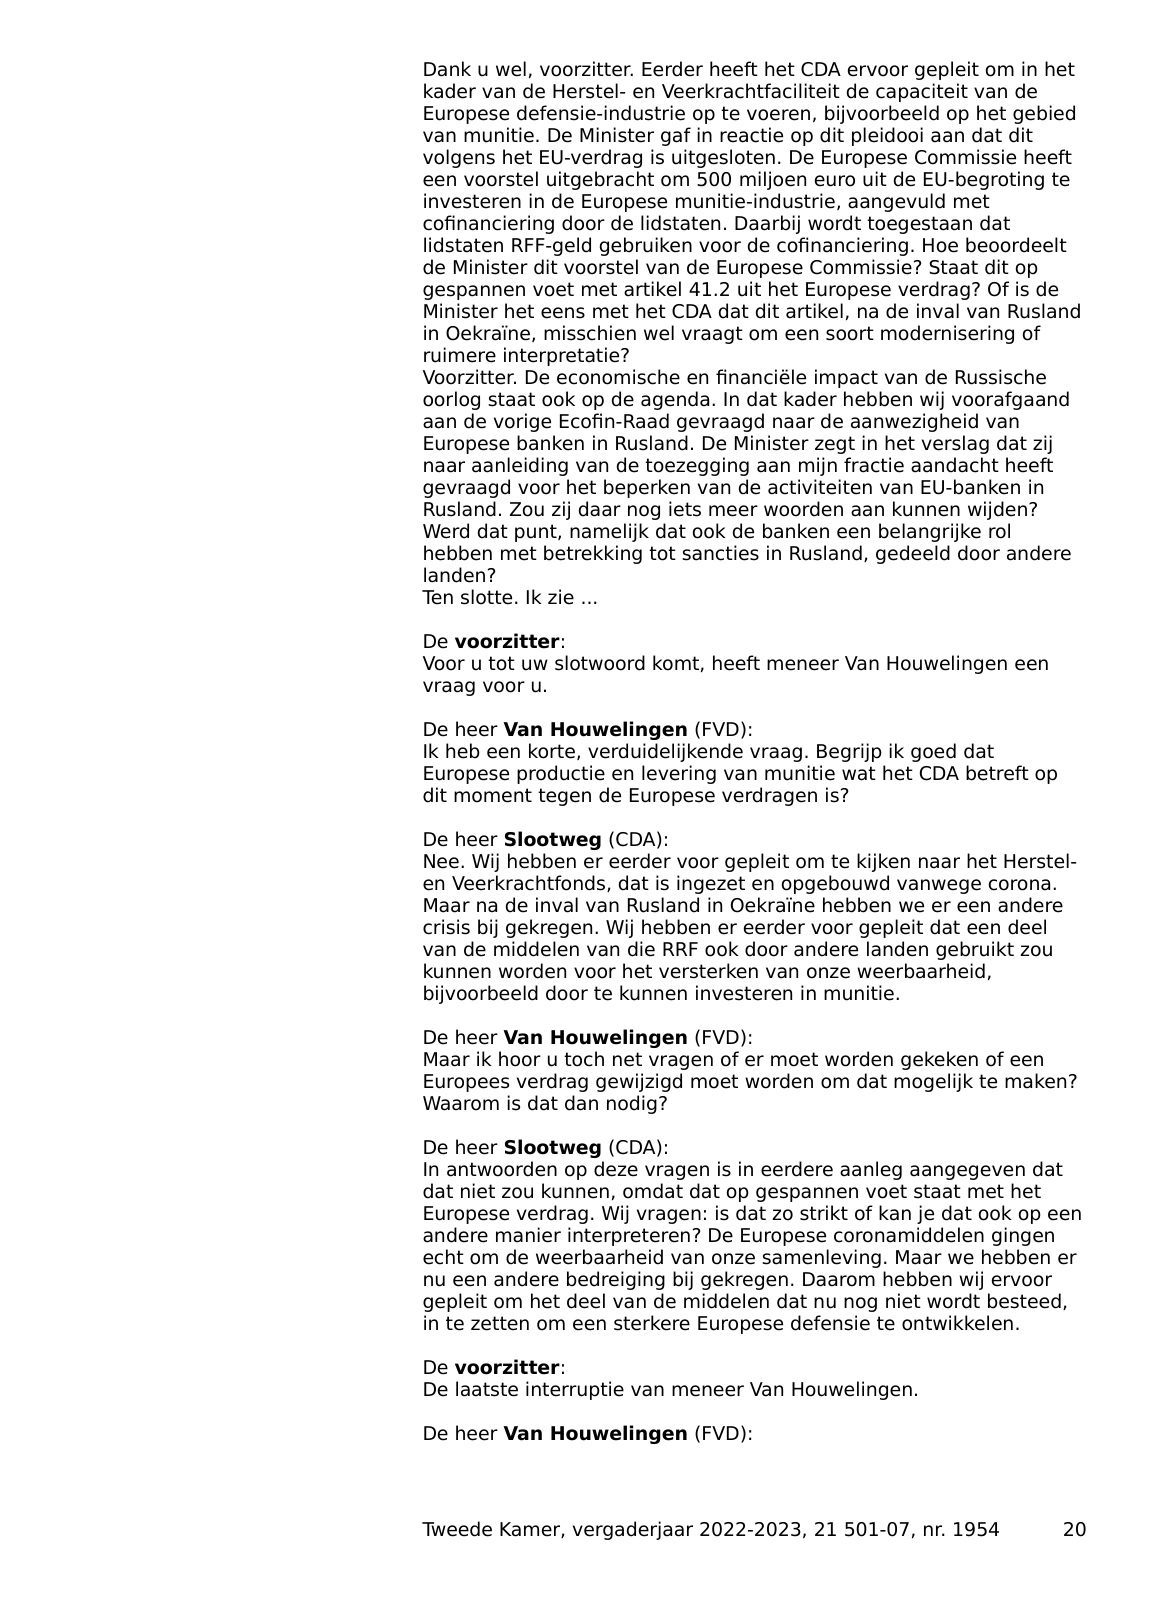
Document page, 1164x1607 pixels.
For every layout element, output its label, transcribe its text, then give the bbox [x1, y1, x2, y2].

text De heer Van Houwelingen (FVD): [422, 1423, 1087, 1445]
text In antwoorden op deze vragen is in eerdere aanleg aangegeven dat dat niet zou kunnen, omdat dat op gespannen voet staat met het Europese verdrag. Wij vragen: is dat zo strikt of kan je dat ook op een andere manier interpreteren? De Europese coronamiddelen gingen echt om de weerbaarheid van onze samenleving. Maar we hebben er nu een andere bedreiging bij gekregen. Daarom hebben wij ervoor gepleit om het deel van de middelen dat nu nog niet wordt besteed, in te zetten om een sterkere Europese defensie te ontwikkelen. [422, 1159, 1087, 1335]
text Ten slotte. Ik zie ... [422, 587, 1087, 608]
text Voor u tot uw slotwoord komt, heeft meneer Van Houwelingen een vraag voor u. [422, 653, 1087, 697]
text De heer Van Houwelingen (FVD): [422, 719, 1087, 741]
text De voorzitter: [422, 1357, 1087, 1379]
text Maar ik hoor u toch net vragen of er moet worden gekeken of een Europees verdrag gewijzigd moet worden om dat mogelijk te maken? Waarom is dat dan nodig? [422, 1049, 1087, 1115]
text Dank u wel, voorzitter. Eerder heeft het CDA ervoor gepleit om in het kader van de Herstel- en Veerkrachtfaciliteit de capaciteit van de Europese defensie-industrie op te voeren, bijvoorbeeld op het gebied van munitie. De Minister gaf in reactie op dit pleidooi aan dat dit volgens het EU-verdrag is uitgesloten. De Europese Commissie heeft een voorstel uitgebracht om 500 miljoen euro uit de EU-begroting te investeren in de Europese munitie-industrie, aangevuld met cofinanciering door de lidstaten. Daarbij wordt toegestaan dat lidstaten RFF-geld gebruiken voor de cofinanciering. Hoe beoordeelt de Minister dit voorstel van de Europese Commissie? Staat dit op gespannen voet met artikel 41.2 uit het Europese verdrag? Of is de Minister het eens met het CDA dat dit artikel, na de inval van Rusland in Oekraïne, misschien wel vraagt om een soort modernisering of ruimere interpretatie? [422, 59, 1087, 367]
text De laatste interruptie van meneer Van Houwelingen. [422, 1379, 1087, 1401]
text De heer Van Houwelingen (FVD): [422, 1027, 1087, 1049]
text Ik heb een korte, verduidelijkende vraag. Begrijp ik goed dat Europese productie en levering van munitie wat het CDA betreft op dit moment tegen de Europese verdragen is? [422, 741, 1087, 807]
text Voorzitter. De economische en financiële impact van de Russische oorlog staat ook op de agenda. In dat kader hebben wij voorafgaand aan de vorige Ecofin-Raad gevraagd naar de aanwezigheid van Europese banken in Rusland. De Minister zegt in het verslag dat zij naar aanleiding van de toezegging aan mijn fractie aandacht heeft gevraagd voor het beperken van de activiteiten van EU-banken in Rusland. Zou zij daar nog iets meer woorden aan kunnen wijden? Werd dat punt, namelijk dat ook de banken een belangrijke rol hebben met betrekking tot sancties in Rusland, gedeeld door andere landen? [422, 367, 1087, 587]
text De heer Slootweg (CDA): [422, 829, 1087, 851]
text Nee. Wij hebben er eerder voor gepleit om te kijken naar het Herstel- en Veerkrachtfonds, dat is ingezet en opgebouwd vanwege corona. Maar na de inval van Rusland in Oekraïne hebben we er een andere crisis bij gekregen. Wij hebben er eerder voor gepleit dat een deel van de middelen van die RRF ook door andere landen gebruikt zou kunnen worden voor het versterken van onze weerbaarheid, bijvoorbeeld door te kunnen investeren in munitie. [422, 851, 1087, 1005]
text De voorzitter: [422, 631, 1087, 653]
text De heer Slootweg (CDA): [422, 1137, 1087, 1159]
